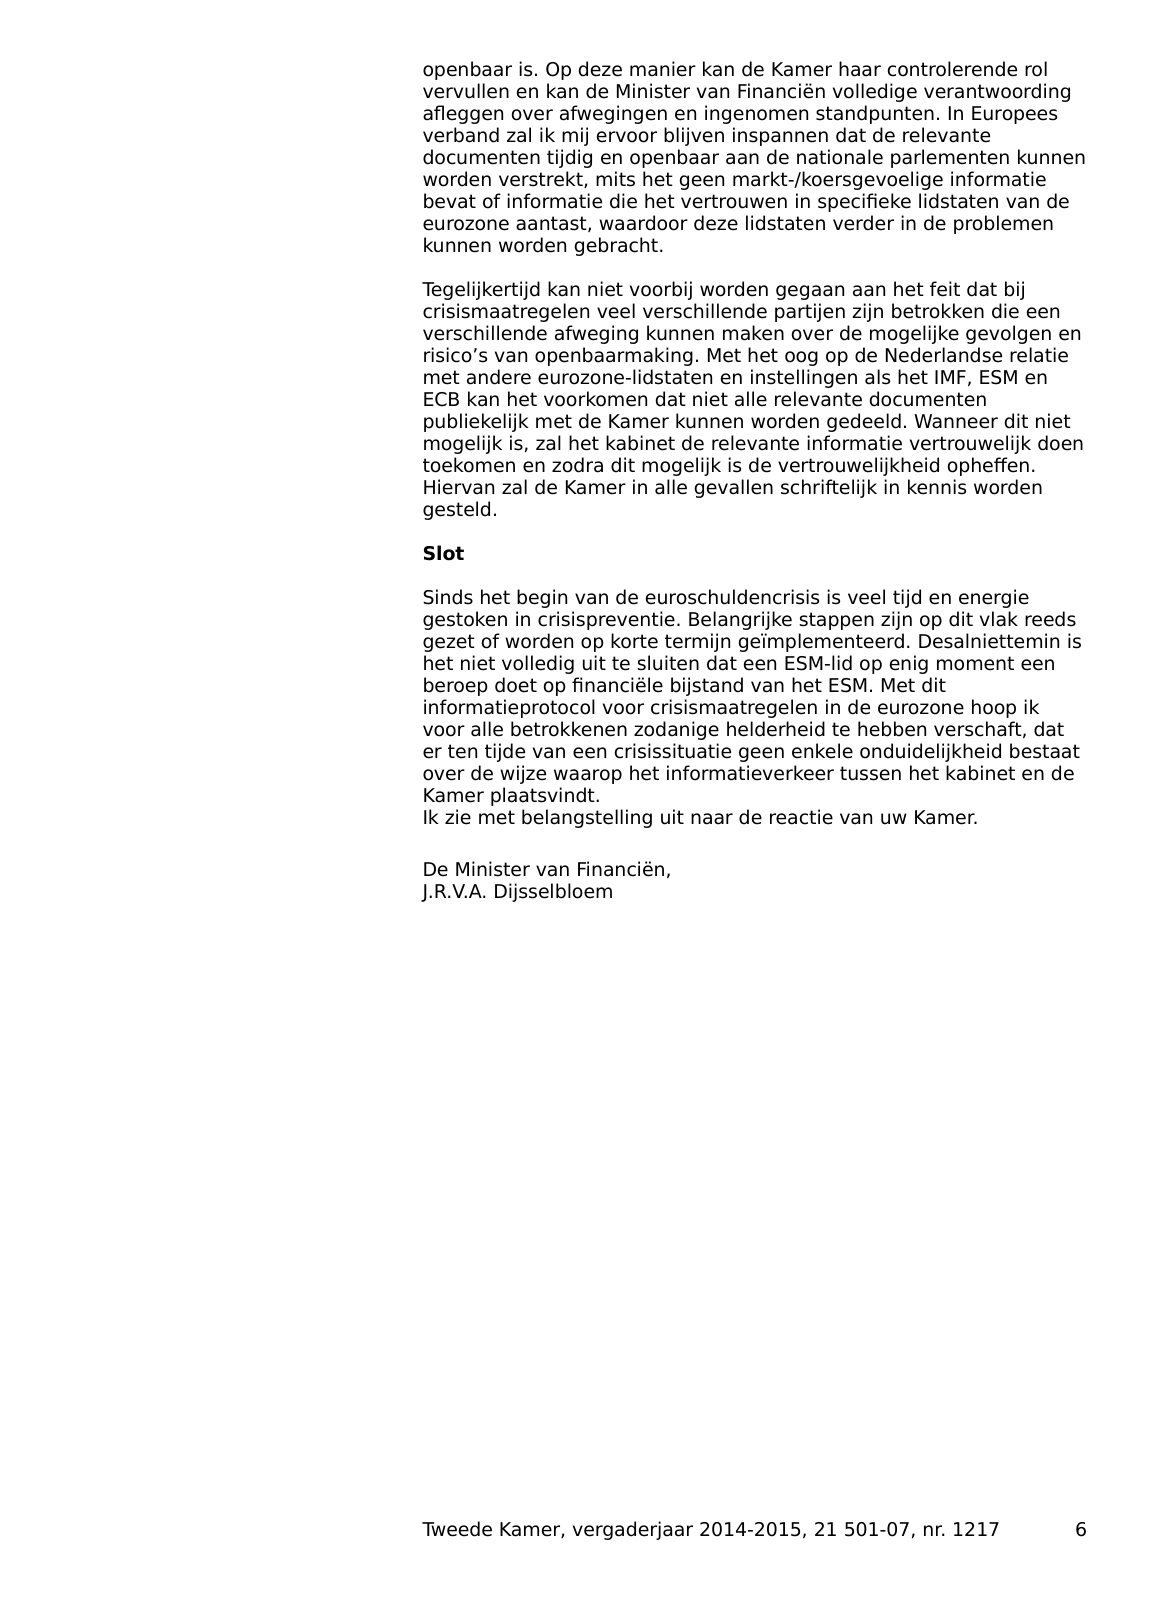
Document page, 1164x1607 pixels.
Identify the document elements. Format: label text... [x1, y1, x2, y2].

text Ik zie met belangstelling uit naar de reactie van uw Kamer. [422, 807, 1087, 829]
subtitle Slot [422, 543, 1087, 565]
text Tegelijkertijd kan niet voorbij worden gegaan aan het feit dat bij crisismaatregelen veel verschillende partijen zijn betrokken die een verschillende afweging kunnen maken over de mogelijke gevolgen en risico’s van openbaarmaking. Met het oog op de Nederlandse relatie met andere eurozone-lidstaten en instellingen als het IMF, ESM en ECB kan het voorkomen dat niet alle relevante documenten publiekelijk met de Kamer kunnen worden gedeeld. Wanneer dit niet mogelijk is, zal het kabinet de relevante informatie vertrouwelijk doen toekomen en zodra dit mogelijk is de vertrouwelijkheid opheffen. Hiervan zal de Kamer in alle gevallen schriftelijk in kennis worden gesteld. [422, 279, 1087, 521]
text openbaar is. Op deze manier kan de Kamer haar controlerende rol vervullen en kan de Minister van Financiën volledige verantwoording afleggen over afwegingen en ingenomen standpunten. In Europees verband zal ik mij ervoor blijven inspannen dat de relevante documenten tijdig en openbaar aan de nationale parlementen kunnen worden verstrekt, mits het geen markt-/koersgevoelige informatie bevat of informatie die het vertrouwen in specifieke lidstaten van de eurozone aantast, waardoor deze lidstaten verder in de problemen kunnen worden gebracht. [422, 59, 1087, 257]
text Sinds het begin van de euroschuldencrisis is veel tijd en energie gestoken in crisispreventie. Belangrijke stappen zijn op dit vlak reeds gezet of worden op korte termijn geïmplementeerd. Desalniettemin is het niet volledig uit te sluiten dat een ESM-lid op enig moment een beroep doet op financiële bijstand van het ESM. Met dit informatieprotocol voor crisismaatregelen in de eurozone hoop ik voor alle betrokkenen zodanige helderheid te hebben verschaft, dat er ten tijde van een crisissituatie geen enkele onduidelijkheid bestaat over de wijze waarop het informatieverkeer tussen het kabinet en de Kamer plaatsvindt. [422, 587, 1087, 807]
text De Minister van Financiën, J.R.V.A. Dijsselbloem [422, 859, 1087, 903]
